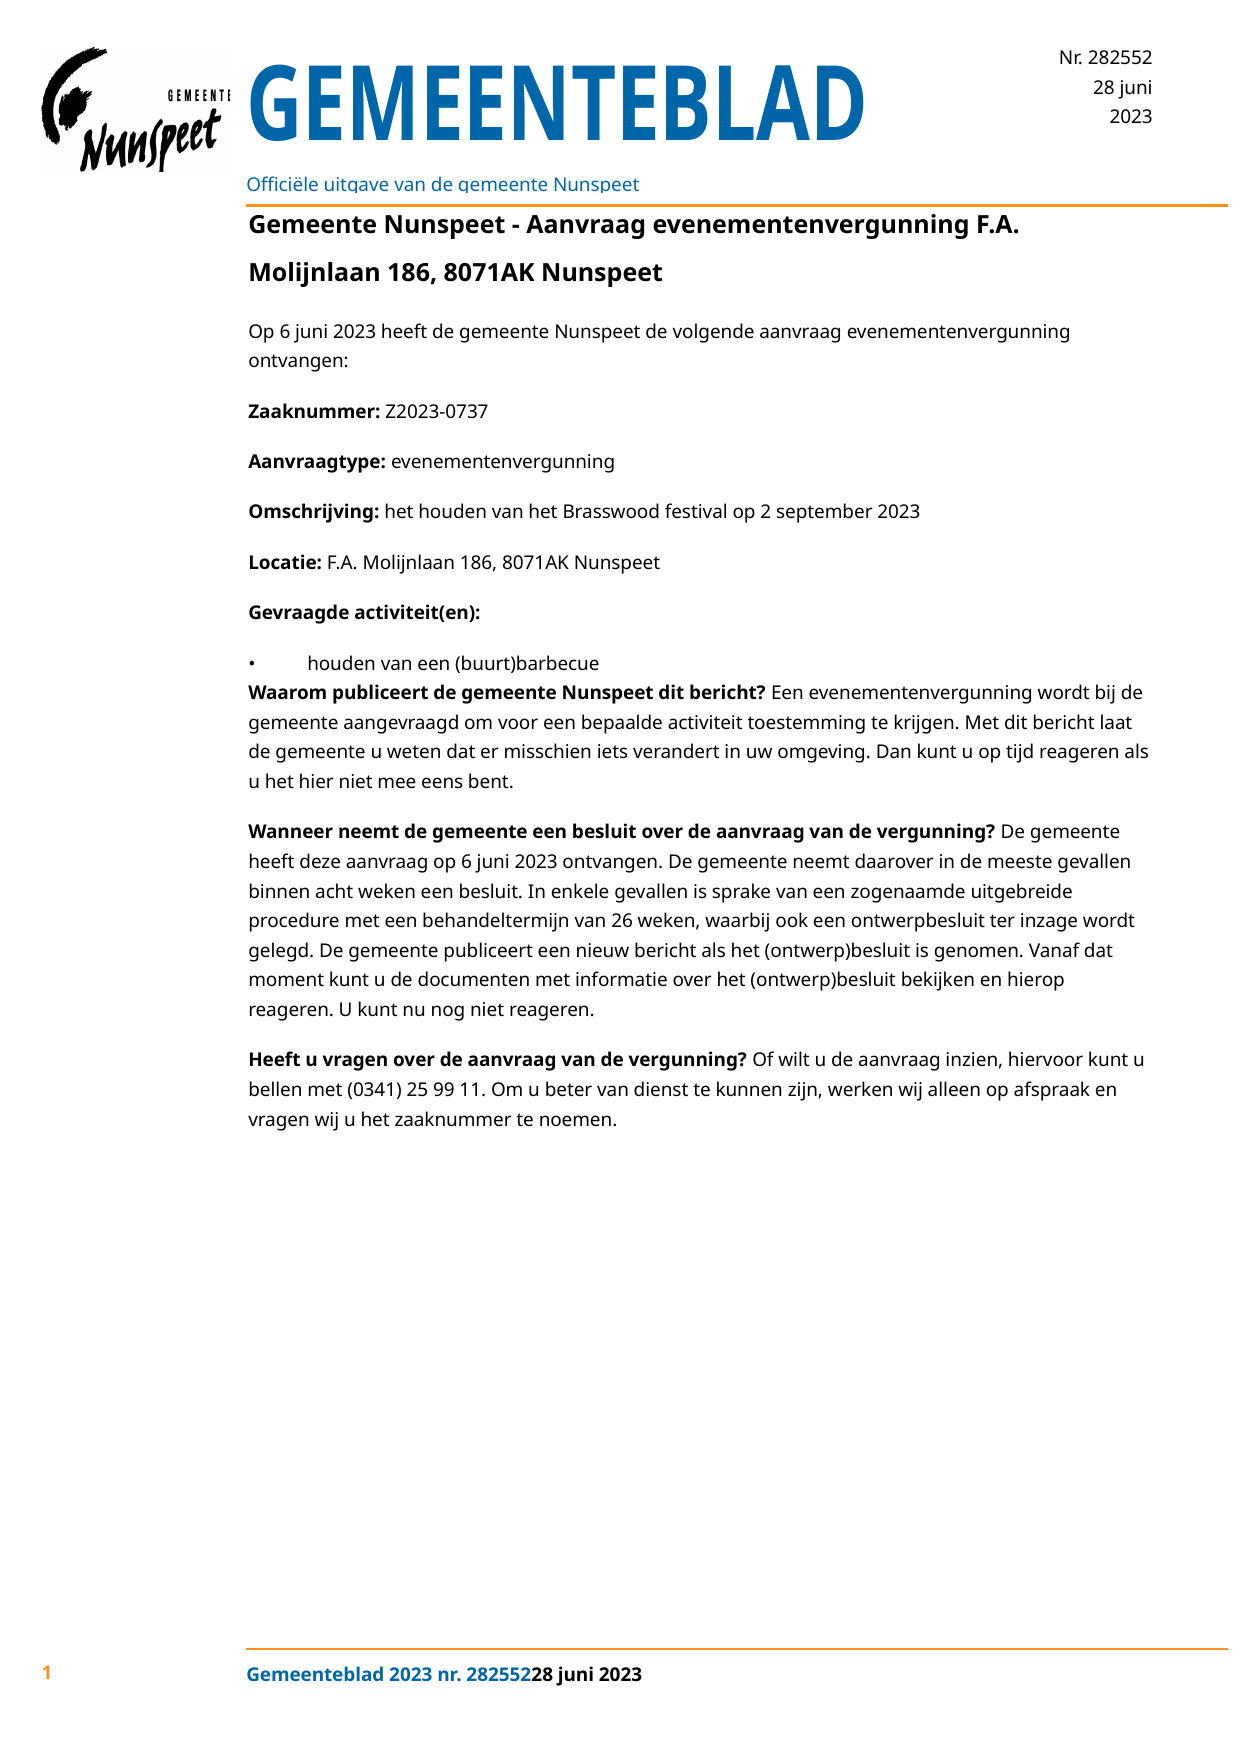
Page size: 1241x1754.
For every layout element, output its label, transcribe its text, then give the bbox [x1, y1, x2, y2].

text Omschrijving: het houden van het Brasswood festival op 2 september 2023 [248, 499, 1152, 524]
text Wanneer neemt de gemeente een besluit over de aanvraag van de vergunning? De gemeente heeft deze aanvraag op 6 juni 2023 ontvangen. De gemeente neemt daarover in de meeste gevallen binnen acht weken een besluit. In enkele gevallen is sprake van een zogenaamde uitgebreide procedure met een behandeltermijn van 26 weken, waarbij ook een ontwerpbesluit ter inzage wordt gelegd. De gemeente publiceert een nieuw bericht als het (ontwerp)besluit is genomen. Vanaf dat moment kunt u de documenten met informatie over het (ontwerp)besluit bekijken en hierop reageren. U kunt nu nog niet reageren. [248, 819, 1152, 1022]
text Locatie: F.A. Molijnlaan 186, 8071AK Nunspeet [248, 549, 1152, 575]
text Aanvraagtype: evenementenvergunning [248, 448, 1152, 474]
picture [41, 47, 231, 172]
text Gemeente Nunspeet - Aanvraag evenementenvergunning F.A. Molijnlaan 186, 8071AK Nunspeet [248, 207, 1152, 288]
list houden van een (buurt)barbecue [248, 650, 1152, 676]
text Waarom publiceert de gemeente Nunspeet dit bericht? Een evenementenvergunning wordt bij de gemeente aangevraagd om voor een bepaalde activiteit toestemming te krijgen. Met dit bericht laat de gemeente u weten dat er misschien iets verandert in uw omgeving. Dan kunt u op tijd reageren als u het hier niet mee eens bent. [248, 679, 1152, 794]
text Heeft u vragen over de aanvraag van de vergunning? Of wilt u de aanvraag inzien, hiervoor kunt u bellen met (0341) 25 99 11. Om u beter van dienst te kunnen zijn, werken wij alleen op afspraak en vragen wij u het zaaknummer te noemen. [248, 1047, 1152, 1132]
text Gevraagde activiteit(en): [248, 599, 1152, 625]
text Zaaknummer: Z2023-0737 [248, 398, 1152, 424]
text Op 6 juni 2023 heeft de gemeente Nunspeet de volgende aanvraag evenementenvergunning ontvangen: [248, 318, 1152, 373]
